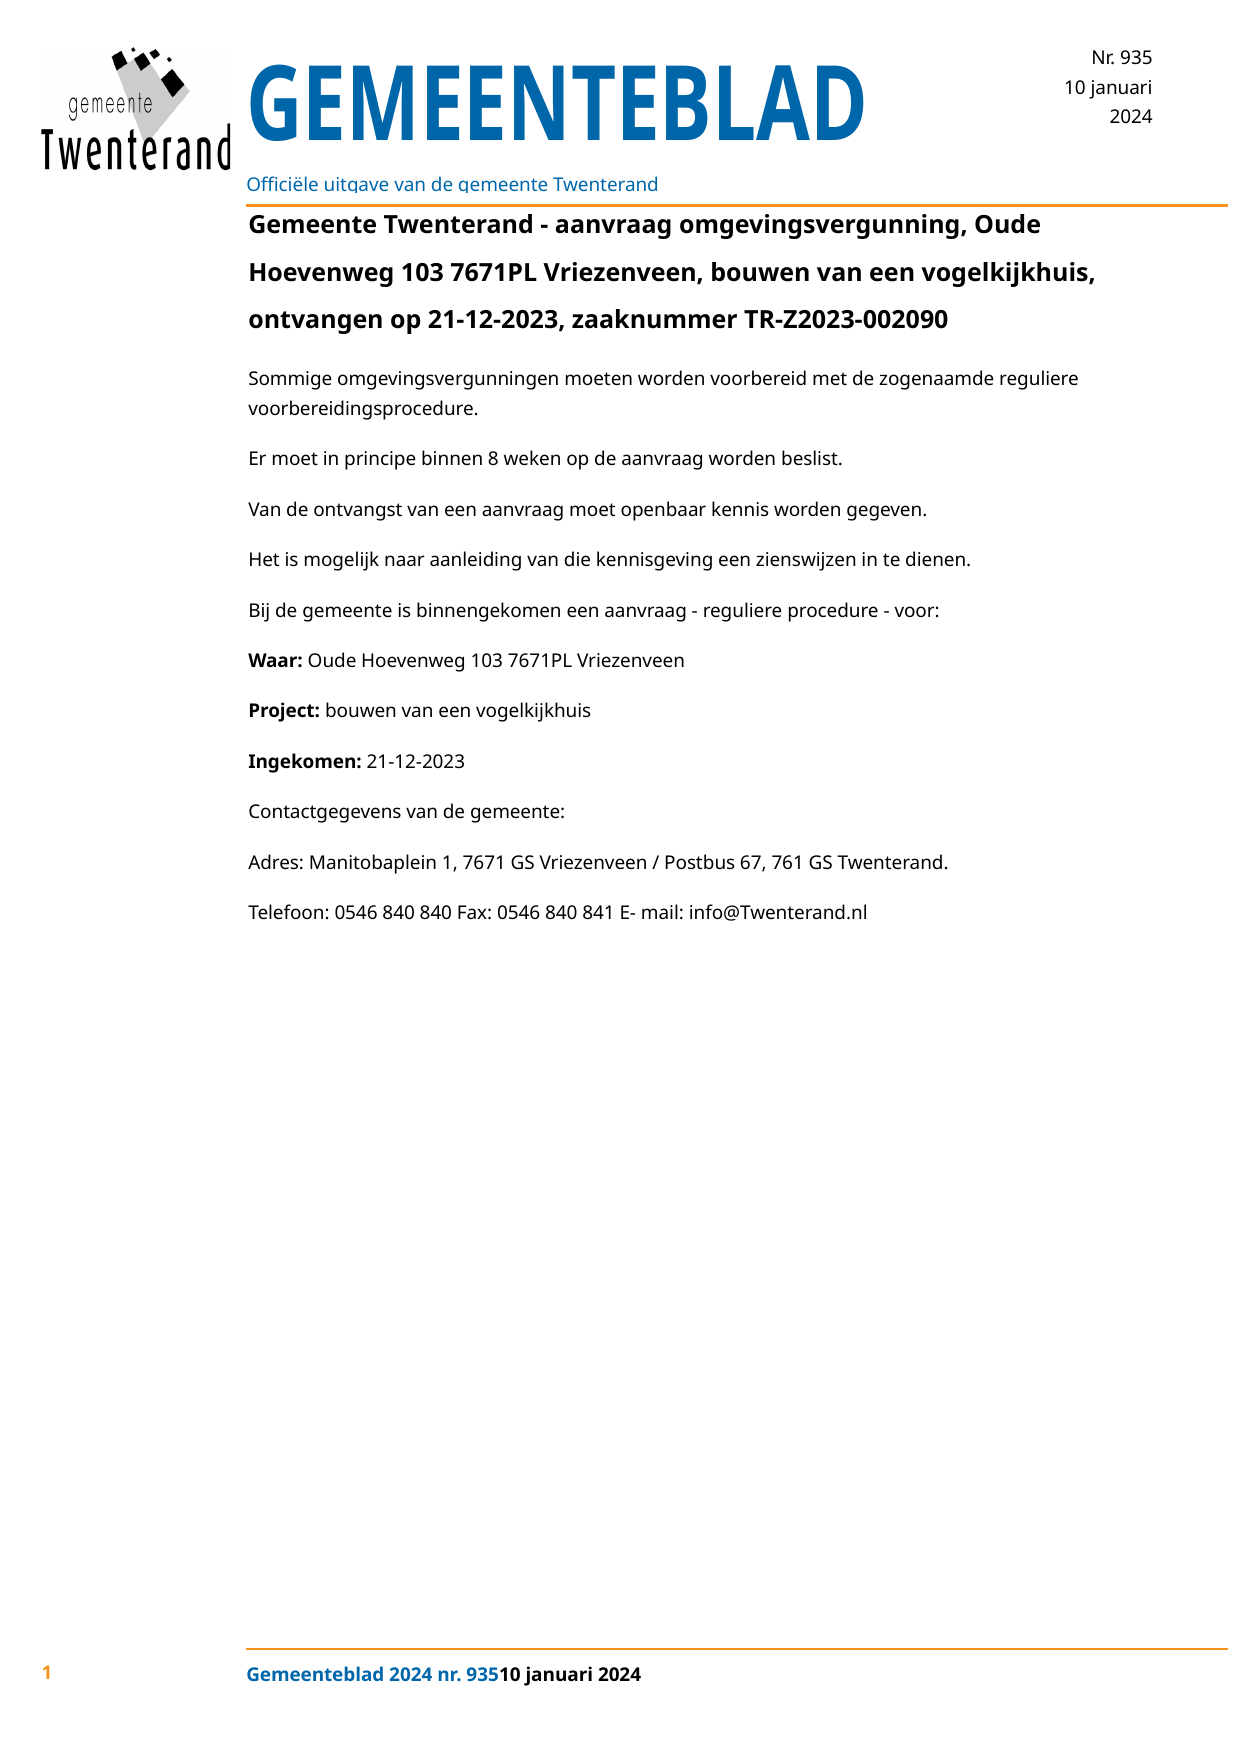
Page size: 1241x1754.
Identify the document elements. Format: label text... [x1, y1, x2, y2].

text Telefoon: 0546 840 840 Fax: 0546 840 841 E- mail: info@Twenterand.nl [248, 899, 1152, 925]
text Ingekomen: 21-12-2023 [248, 748, 1152, 774]
text Het is mogelijk naar aanleiding van die kennisgeving een zienswijzen in te dienen. [248, 546, 1152, 572]
text Waar: Oude Hoevenweg 103 7671PL Vriezenveen [248, 647, 1152, 673]
text Project: bouwen van een vogelkijkhuis [248, 698, 1152, 723]
text Bij de gemeente is binnengekomen een aanvraag - reguliere procedure - voor: [248, 597, 1152, 622]
text Van de ontvangst van een aanvraag moet openbaar kennis worden gegeven. [248, 496, 1152, 522]
text Er moet in principe binnen 8 weken op de aanvraag worden beslist. [248, 446, 1152, 471]
text Adres: Manitobaplein 1, 7671 GS Vriezenveen / Postbus 67, 761 GS Twenterand. [248, 849, 1152, 874]
text Sommige omgevingsvergunningen moeten worden voorbereid met de zogenaamde reguliere voorbereidingsprocedure. [248, 366, 1152, 421]
picture [41, 47, 231, 172]
text Contactgegevens van de gemeente: [248, 798, 1152, 824]
text Gemeente Twenterand - aanvraag omgevingsvergunning, Oude Hoevenweg 103 7671PL Vriezenveen, bouwen van een vogelkijkhuis, ontvangen op 21-12-2023, zaaknummer TR-Z2023-002090 [248, 207, 1152, 336]
